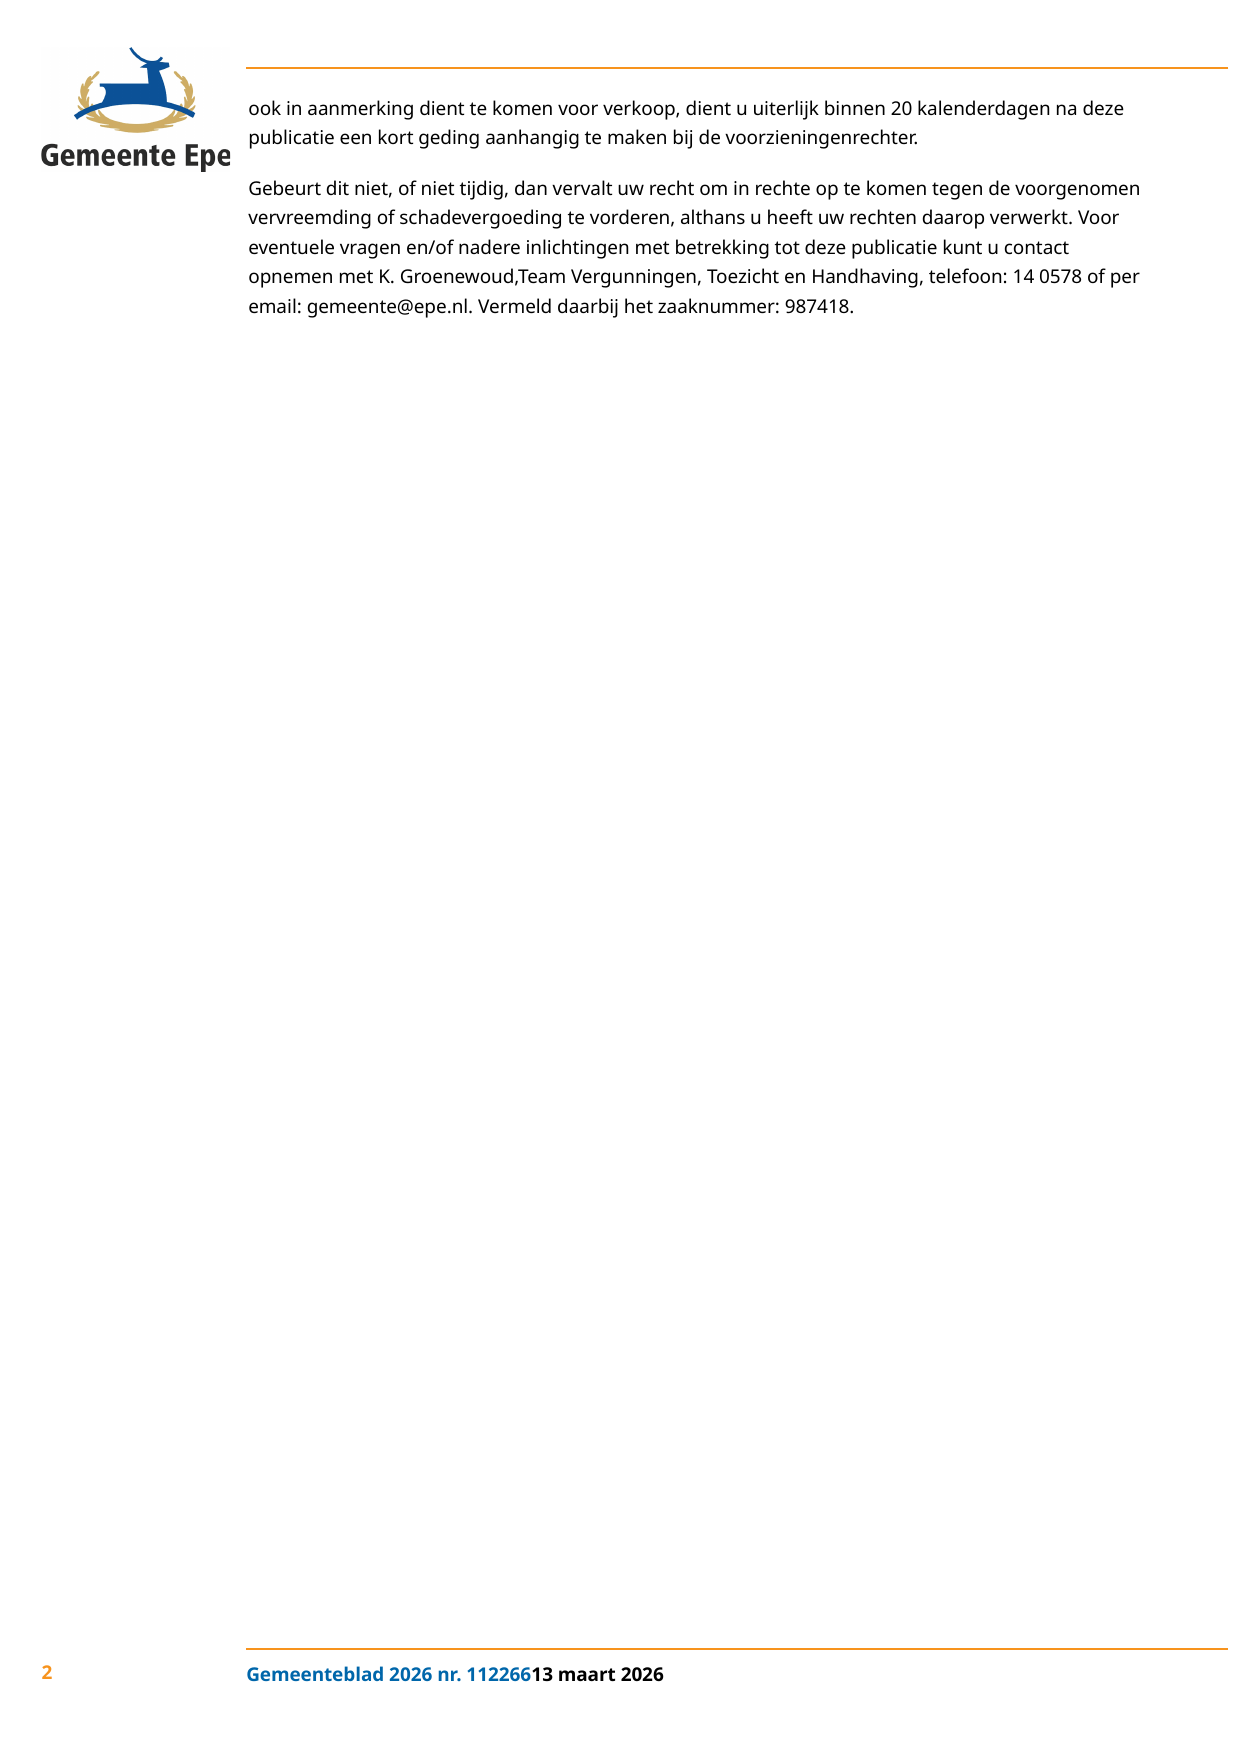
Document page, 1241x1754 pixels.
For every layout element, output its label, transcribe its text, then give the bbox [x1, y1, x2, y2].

picture [41, 47, 231, 172]
text ook in aanmerking dient te komen voor verkoop, dient u uiterlijk binnen 20 kalenderdagen na deze publicatie een kort geding aanhangig te maken bij de voorzieningenrechter. [248, 95, 1152, 150]
text Gebeurt dit niet, of niet tijdig, dan vervalt uw recht om in rechte op te komen tegen de voorgenomen vervreemding of schadevergoeding te vorderen, althans u heeft uw rechten daarop verwerkt. Voor eventuele vragen en/of nadere inlichtingen met betrekking tot deze publicatie kunt u contact opnemen met K. Groenewoud,Team Vergunningen, Toezicht en Handhaving, telefoon: 14 0578 of per email: gemeente@epe.nl. Vermeld daarbij het zaaknummer: 987418. [248, 175, 1152, 319]
